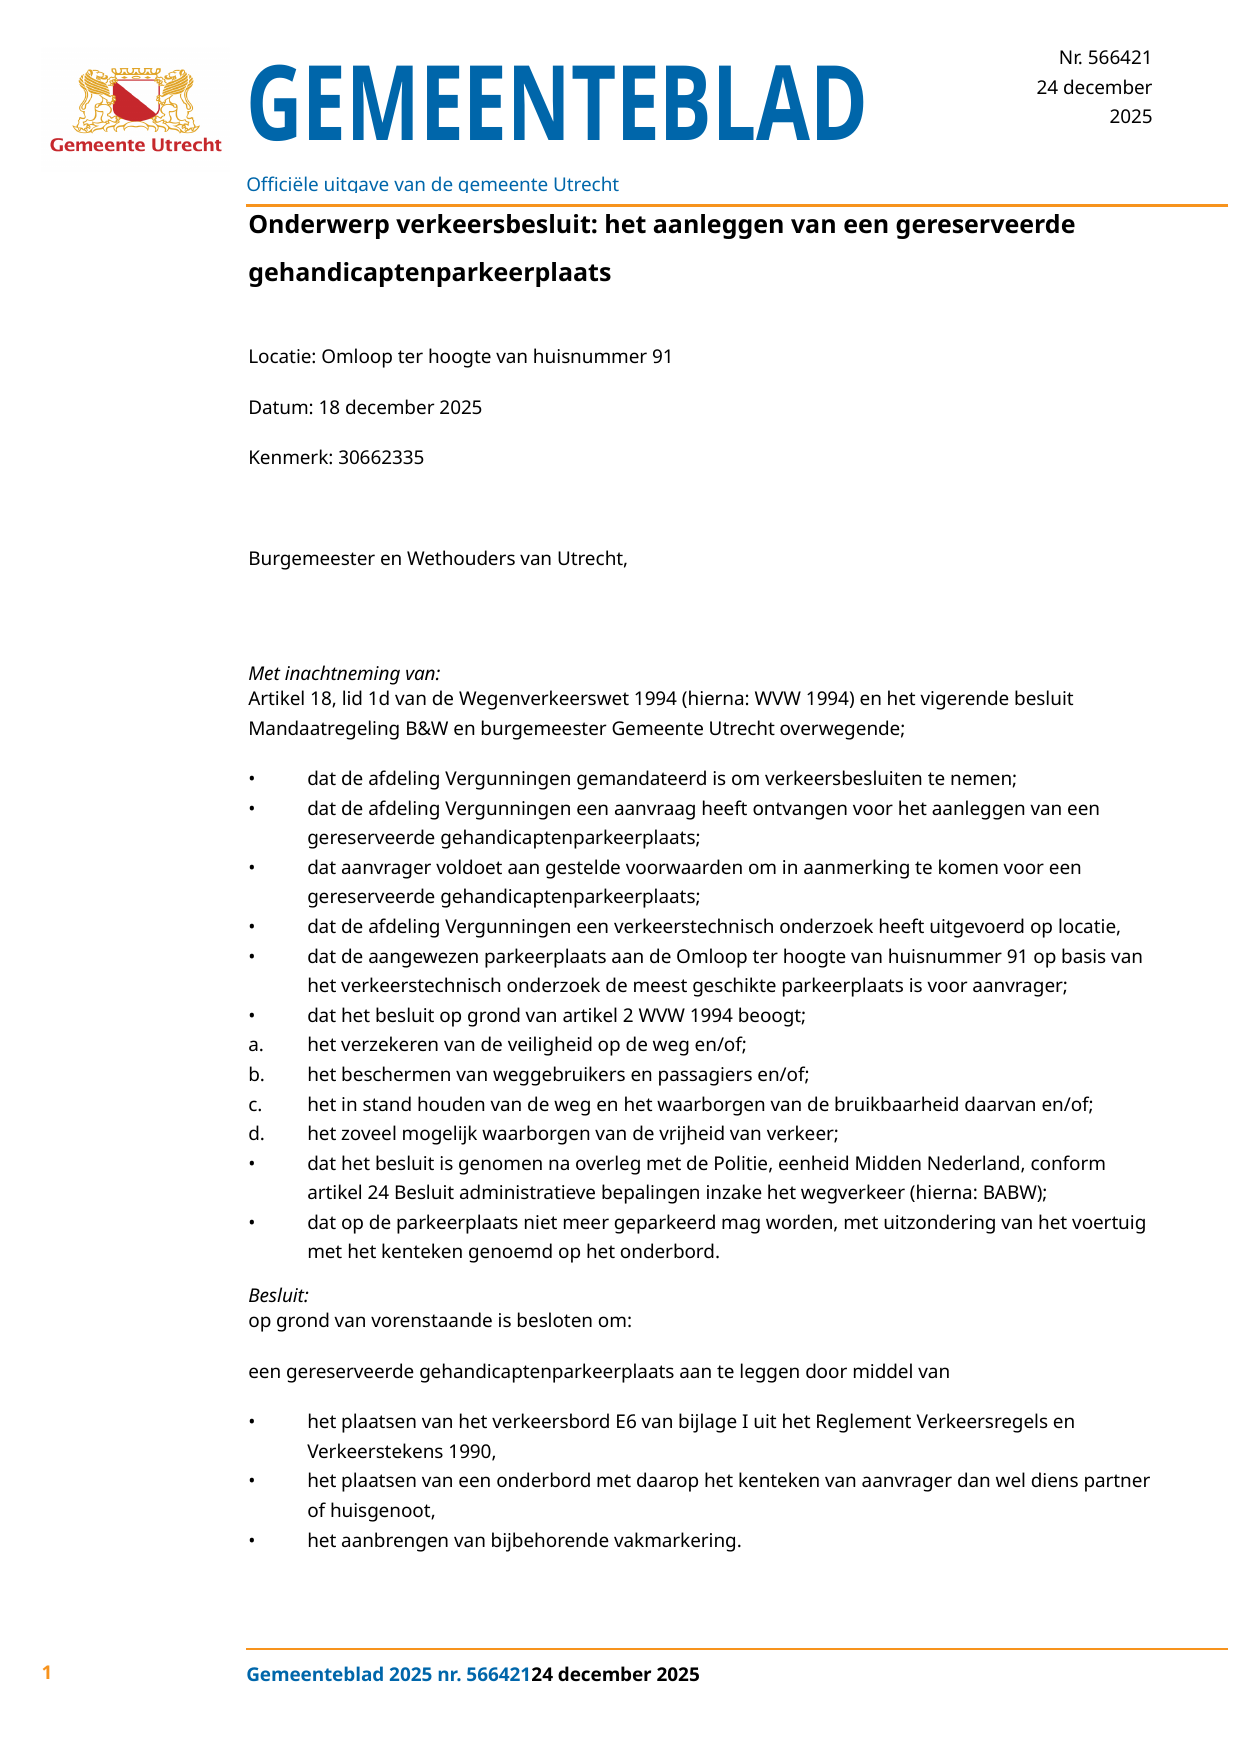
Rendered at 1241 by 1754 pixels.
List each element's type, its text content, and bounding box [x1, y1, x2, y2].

text Kenmerk: 30662335 [248, 444, 1152, 470]
list het zoveel mogelijk waarborgen van de vrijheid van verkeer; [248, 1120, 1152, 1146]
list dat op de parkeerplaats niet meer geparkeerd mag worden, met uitzondering van het voertuig met het kenteken genoemd op het onderbord. [248, 1209, 1152, 1264]
text Burgemeester en Wethouders van Utrecht, [248, 545, 1152, 571]
text Datum: 18 december 2025 [248, 394, 1152, 420]
list het plaatsen van het verkeersbord E6 van bijlage I uit het Reglement Verkeersregels en Verkeerstekens 1990, [248, 1408, 1152, 1464]
list het beschermen van weggebruikers en passagiers en/of; [248, 1061, 1152, 1087]
text Besluit: [248, 1282, 1152, 1308]
list het verzekeren van de veiligheid op de weg en/of; [248, 1032, 1152, 1057]
list dat de aangewezen parkeerplaats aan de Omloop ter hoogte van huisnummer 91 op basis van het verkeerstechnisch onderzoek de meest geschikte parkeerplaats is voor aanvrager; [248, 943, 1152, 998]
list dat aanvrager voldoet aan gestelde voorwaarden om in aanmerking te komen voor een gereserveerde gehandicaptenparkeerplaats; [248, 854, 1152, 909]
list dat de afdeling Vergunningen een verkeerstechnisch onderzoek heeft uitgevoerd op locatie, [248, 913, 1152, 939]
text Locatie: Omloop ter hoogte van huisnummer 91 [248, 344, 1152, 369]
picture [41, 47, 231, 172]
list dat het besluit op grond van artikel 2 WVW 1994 beoogt; [248, 1002, 1152, 1028]
list dat de afdeling Vergunningen gemandateerd is om verkeersbesluiten te nemen; [248, 765, 1152, 791]
list dat de afdeling Vergunningen een aanvraag heeft ontvangen voor het aanleggen van een gereserveerde gehandicaptenparkeerplaats; [248, 795, 1152, 850]
text een gereserveerde gehandicaptenparkeerplaats aan te leggen door middel van [248, 1358, 1152, 1384]
text Met inachtneming van: [248, 660, 1152, 685]
list het plaatsen van een onderbord met daarop het kenteken van aanvrager dan wel diens partner of huisgenoot, [248, 1468, 1152, 1523]
text op grond van vorenstaande is besloten om: [248, 1308, 1152, 1333]
list het in stand houden van de weg en het waarborgen van de bruikbaarheid daarvan en/of; [248, 1091, 1152, 1117]
list dat het besluit is genomen na overleg met de Politie, eenheid Midden Nederland, conform artikel 24 Besluit administratieve bepalingen inzake het wegverkeer (hierna: BABW); [248, 1150, 1152, 1205]
list het aanbrengen van bijbehorende vakmarkering. [248, 1527, 1152, 1552]
text Artikel 18, lid 1d van de Wegenverkeerswet 1994 (hierna: WVW 1994) en het vigerende besluit Mandaatregeling B&W en burgemeester Gemeente Utrecht overwegende; [248, 685, 1152, 741]
text Onderwerp verkeersbesluit: het aanleggen van een gereserveerde gehandicaptenparkeerplaats [248, 207, 1152, 288]
